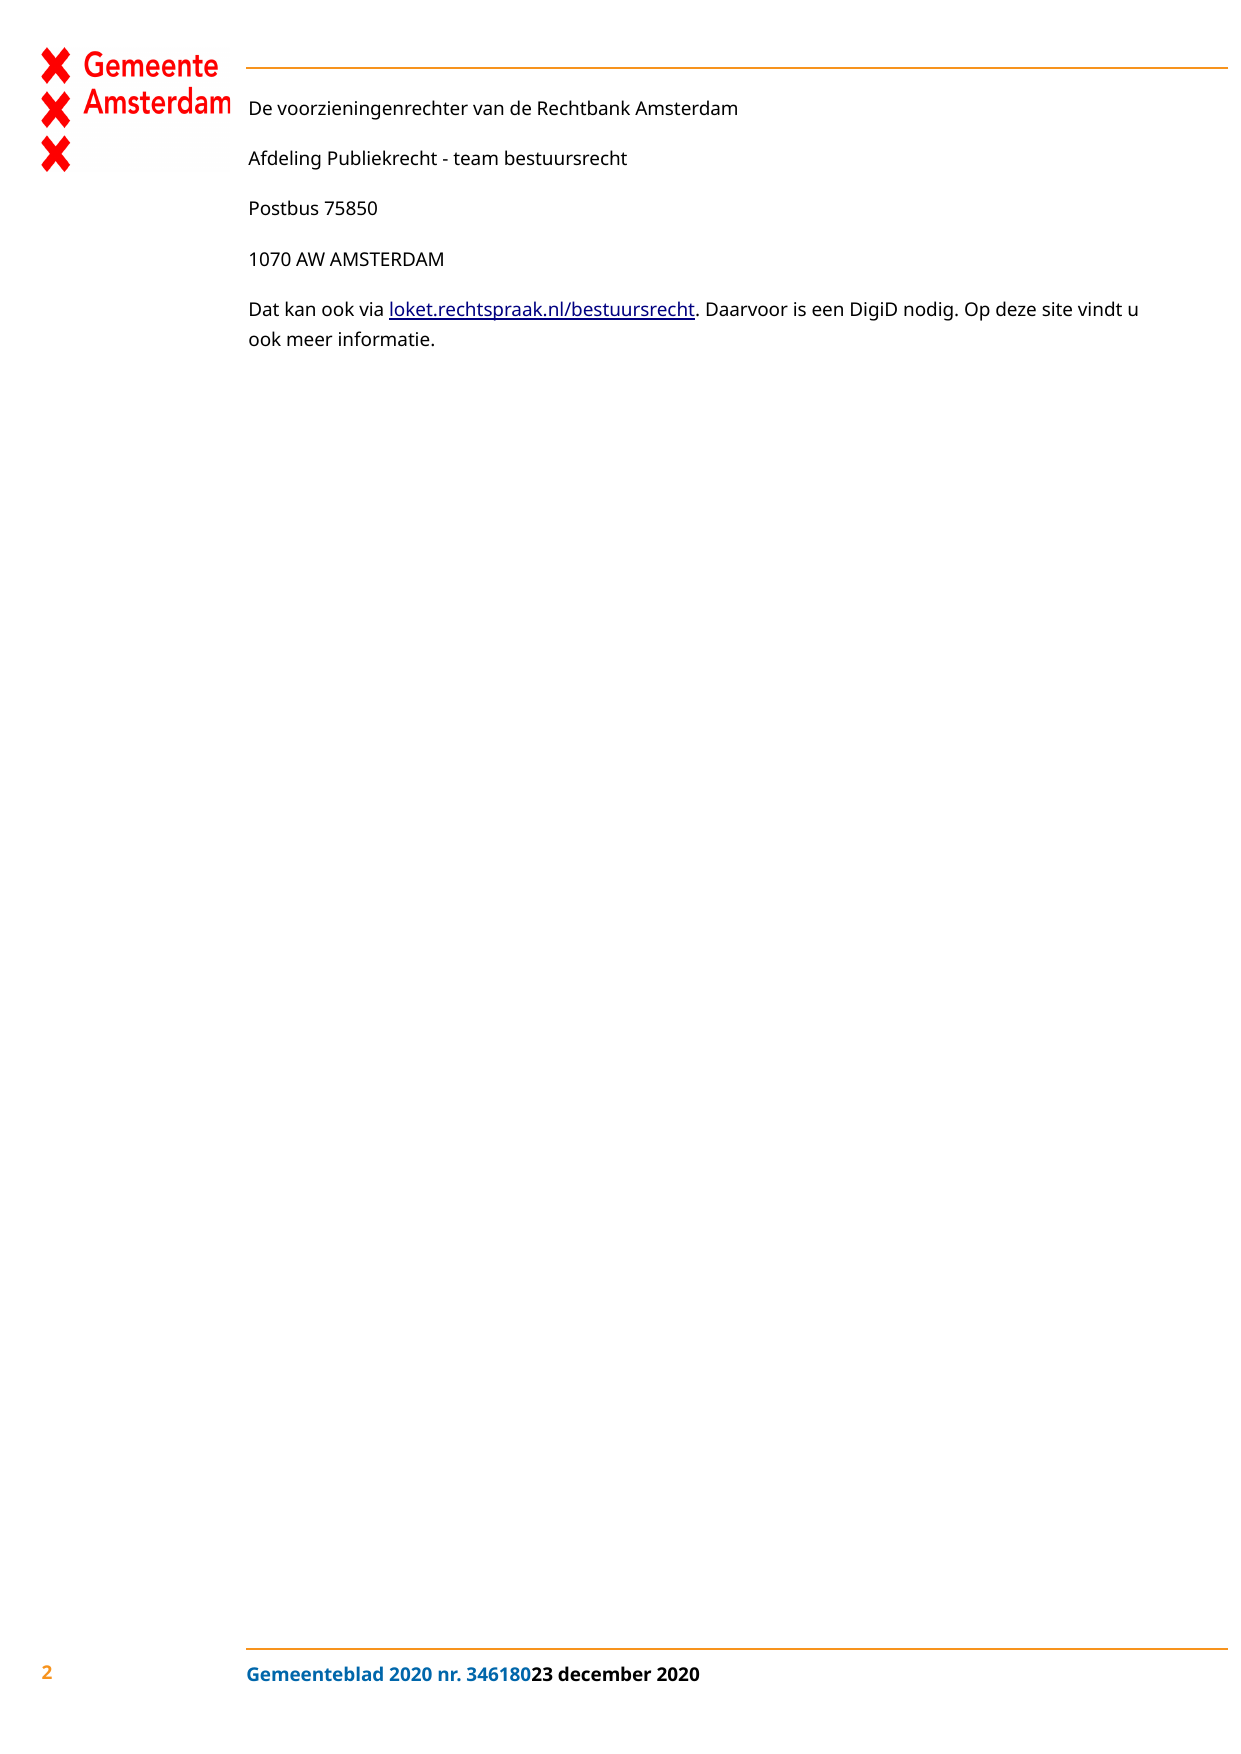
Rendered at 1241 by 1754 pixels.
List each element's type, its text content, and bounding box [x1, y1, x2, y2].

text 1070 AW AMSTERDAM [248, 246, 1152, 272]
text Dat kan ook via loket.rechtspraak.nl/bestuursrecht. Daarvoor is een DigiD nodig. Op deze site vindt u ook meer informatie. [248, 296, 1152, 352]
text Afdeling Publiekrecht - team bestuursrecht [248, 145, 1152, 171]
text Postbus 75850 [248, 196, 1152, 221]
picture [41, 47, 231, 172]
text De voorzieningenrechter van de Rechtbank Amsterdam [248, 95, 1152, 121]
